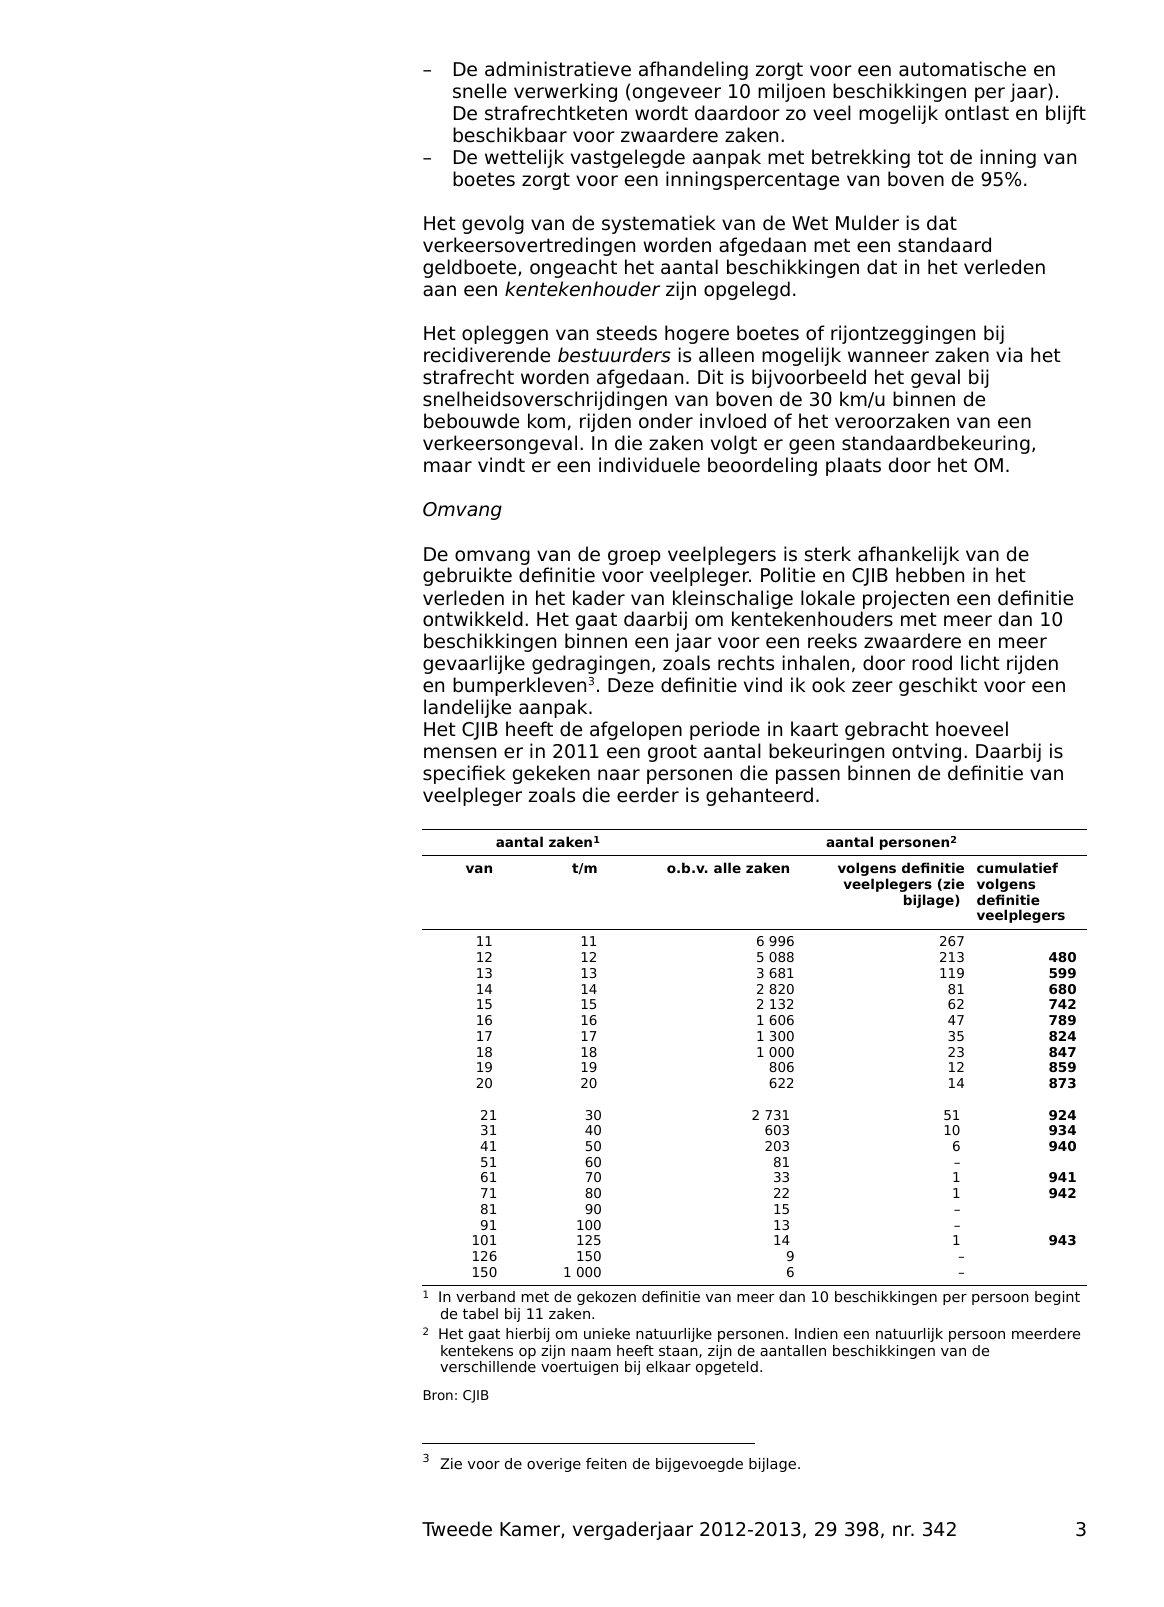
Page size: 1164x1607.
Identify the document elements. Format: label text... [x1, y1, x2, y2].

table_cell 859 [971, 1060, 1087, 1076]
table_cell 940 [971, 1139, 1087, 1154]
table_cell [971, 930, 1087, 950]
table_cell 622 [608, 1076, 800, 1092]
table_cell 14 [497, 981, 607, 997]
table_cell 22 [608, 1186, 800, 1202]
table_cell t/m [497, 856, 607, 928]
table_cell 16 [497, 1013, 607, 1029]
table_cell 924 [971, 1107, 1087, 1123]
table_cell [971, 1265, 1087, 1285]
table_cell 847 [971, 1044, 1087, 1060]
table_cell cumulatief volgens definitie veelplegers [971, 856, 1087, 928]
table_header aantal zaken1 [422, 830, 607, 855]
table_cell 20 [422, 1076, 497, 1092]
table_cell 125 [497, 1233, 607, 1249]
table_cell 80 [497, 1186, 607, 1202]
table_cell 824 [971, 1029, 1087, 1044]
table_cell 3 681 [608, 966, 800, 981]
table_cell 267 [800, 930, 971, 950]
table_cell 41 [422, 1139, 497, 1154]
table_cell 40 [497, 1123, 607, 1139]
table_cell [971, 1155, 1087, 1170]
table_cell 50 [497, 1139, 607, 1154]
table_cell 19 [497, 1060, 607, 1076]
table_cell 1 000 [608, 1044, 800, 1060]
table_header aantal personen2 [608, 830, 971, 855]
table_cell 942 [971, 1186, 1087, 1202]
table_cell 15 [422, 997, 497, 1013]
table_cell 14 [422, 981, 497, 997]
table_cell 20 [497, 1076, 607, 1092]
table_cell 1 In verband met de gekozen definitie van meer dan 10 beschikkingen per persoon begint de tabel bij 11 zaken. 2 Het gaat hierbij om unieke natuurlijke personen. Indien een natuurlijk persoon meerdere kentekens op zijn naam heeft staan, zijn de aantallen beschikkingen van de verschillende voertuigen bij elkaar opgeteld. Bron: CJIB [422, 1286, 1087, 1404]
table_cell 2 820 [608, 981, 800, 997]
table_cell 10 [800, 1123, 971, 1139]
table_cell 14 [800, 1076, 971, 1092]
table_header [971, 830, 1087, 855]
table_cell 480 [971, 950, 1087, 966]
table_cell [608, 1092, 800, 1107]
table_cell 31 [422, 1123, 497, 1139]
table_cell [971, 1202, 1087, 1217]
table_cell 1 [800, 1186, 971, 1202]
table_cell 18 [422, 1044, 497, 1060]
table_cell 11 [422, 930, 497, 950]
table_cell – [800, 1265, 971, 1285]
table_cell 5 088 [608, 950, 800, 966]
table_cell 1 000 [497, 1265, 607, 1285]
text Het gevolg van de systematiek van de Wet Mulder is dat verkeersovertredingen worden afgedaan met een standaard geldboete, ongeacht het aantal beschikkingen dat in het verleden aan een kentekenhouder zijn opgelegd. [422, 213, 1087, 301]
subtitle Omvang [422, 499, 1087, 521]
table_cell 47 [800, 1013, 971, 1029]
table_cell 943 [971, 1233, 1087, 1249]
table_cell 12 [422, 950, 497, 966]
table_cell 23 [800, 1044, 971, 1060]
text De omvang van de groep veelplegers is sterk afhankelijk van de gebruikte definitie voor veelpleger. Politie en CJIB hebben in het verleden in het kader van kleinschalige lokale projecten een definitie ontwikkeld. Het gaat daarbij om kentekenhouders met meer dan 10 beschikkingen binnen een jaar voor een reeks zwaardere en meer gevaarlijke gedragingen, zoals rechts inhalen, door rood licht rijden en bumperkleven. Deze definitie vind ik ook zeer geschikt voor een landelijke aanpak. [422, 543, 1087, 719]
table_cell – [800, 1202, 971, 1217]
table_cell 81 [422, 1202, 497, 1217]
table_cell 873 [971, 1076, 1087, 1092]
table_cell 203 [608, 1139, 800, 1154]
table_cell 6 [608, 1265, 800, 1285]
table_cell 6 [800, 1139, 971, 1154]
table_cell 742 [971, 997, 1087, 1013]
table_cell 1 606 [608, 1013, 800, 1029]
table_cell 71 [422, 1186, 497, 1202]
table_cell 1 [800, 1233, 971, 1249]
table_cell 941 [971, 1170, 1087, 1186]
table_cell 30 [497, 1107, 607, 1123]
table_cell 17 [422, 1029, 497, 1044]
table_cell o.b.v. alle zaken [608, 856, 800, 928]
text Het opleggen van steeds hogere boetes of rijontzeggingen bij recidiverende bestuurders is alleen mogelijk wanneer zaken via het strafrecht worden afgedaan. Dit is bijvoorbeeld het geval bij snelheidsoverschrijdingen van boven de 30 km/u binnen de bebouwde kom, rijden onder invloed of het veroorzaken van een verkeersongeval. In die zaken volgt er geen standaardbekeuring, maar vindt er een individuele beoordeling plaats door het OM. [422, 323, 1087, 477]
table_cell 1 [800, 1170, 971, 1186]
table_cell 213 [800, 950, 971, 966]
table_cell 2 132 [608, 997, 800, 1013]
table_cell 81 [608, 1155, 800, 1170]
table_cell 70 [497, 1170, 607, 1186]
table_cell – [800, 1218, 971, 1233]
table_cell – [800, 1155, 971, 1170]
table_cell 1 300 [608, 1029, 800, 1044]
table_cell 806 [608, 1060, 800, 1076]
table_cell [971, 1218, 1087, 1233]
table_cell 13 [497, 966, 607, 981]
table_cell 61 [422, 1170, 497, 1186]
table_cell volgens definitie veelplegers (zie bijlage) [800, 856, 971, 928]
table_cell 2 731 [608, 1107, 800, 1123]
table_cell [971, 1092, 1087, 1107]
table_cell 19 [422, 1060, 497, 1076]
table_cell [800, 1092, 971, 1107]
table_cell 603 [608, 1123, 800, 1139]
table_cell 81 [800, 981, 971, 997]
table_cell 14 [608, 1233, 800, 1249]
table_cell 101 [422, 1233, 497, 1249]
table_cell [497, 1092, 607, 1107]
table_cell 119 [800, 966, 971, 981]
table_cell [422, 1092, 497, 1107]
table_cell – [800, 1249, 971, 1264]
table_cell 15 [608, 1202, 800, 1217]
text – De wettelijk vastgelegde aanpak met betrekking tot de inning van boetes zorgt voor een inningspercentage van boven de 95%. [422, 147, 1087, 191]
table_cell 126 [422, 1249, 497, 1264]
table_cell 13 [608, 1218, 800, 1233]
table_cell 9 [608, 1249, 800, 1264]
table_cell 13 [422, 966, 497, 981]
table_cell 91 [422, 1218, 497, 1233]
table_cell 934 [971, 1123, 1087, 1139]
table_cell [971, 1249, 1087, 1264]
table_cell 100 [497, 1218, 607, 1233]
table_cell 15 [497, 997, 607, 1013]
table_cell 12 [800, 1060, 971, 1076]
table_cell 6 996 [608, 930, 800, 950]
table_cell van [422, 856, 497, 928]
table_cell 21 [422, 1107, 497, 1123]
table_cell 33 [608, 1170, 800, 1186]
table_cell 150 [422, 1265, 497, 1285]
table_cell 789 [971, 1013, 1087, 1029]
table_cell 11 [497, 930, 607, 950]
text Zie voor de overige feiten de bijgevoegde bijlage. [422, 1452, 1087, 1474]
table_cell 51 [422, 1155, 497, 1170]
table_cell 680 [971, 981, 1087, 997]
table_cell 90 [497, 1202, 607, 1217]
table_cell 35 [800, 1029, 971, 1044]
table_cell 150 [497, 1249, 607, 1264]
table_cell 62 [800, 997, 971, 1013]
table_cell 16 [422, 1013, 497, 1029]
table_cell 17 [497, 1029, 607, 1044]
table_cell 12 [497, 950, 607, 966]
table_cell 18 [497, 1044, 607, 1060]
table_cell 60 [497, 1155, 607, 1170]
table_cell 51 [800, 1107, 971, 1123]
text – De administratieve afhandeling zorgt voor een automatische en snelle verwerking (ongeveer 10 miljoen beschikkingen per jaar). De strafrechtketen wordt daardoor zo veel mogelijk ontlast en blijft beschikbaar voor zwaardere zaken. [422, 59, 1087, 147]
text Het CJIB heeft de afgelopen periode in kaart gebracht hoeveel mensen er in 2011 een groot aantal bekeuringen ontving. Daarbij is specifiek gekeken naar personen die passen binnen de definitie van veelpleger zoals die eerder is gehanteerd. [422, 719, 1087, 807]
table_cell 599 [971, 966, 1087, 981]
